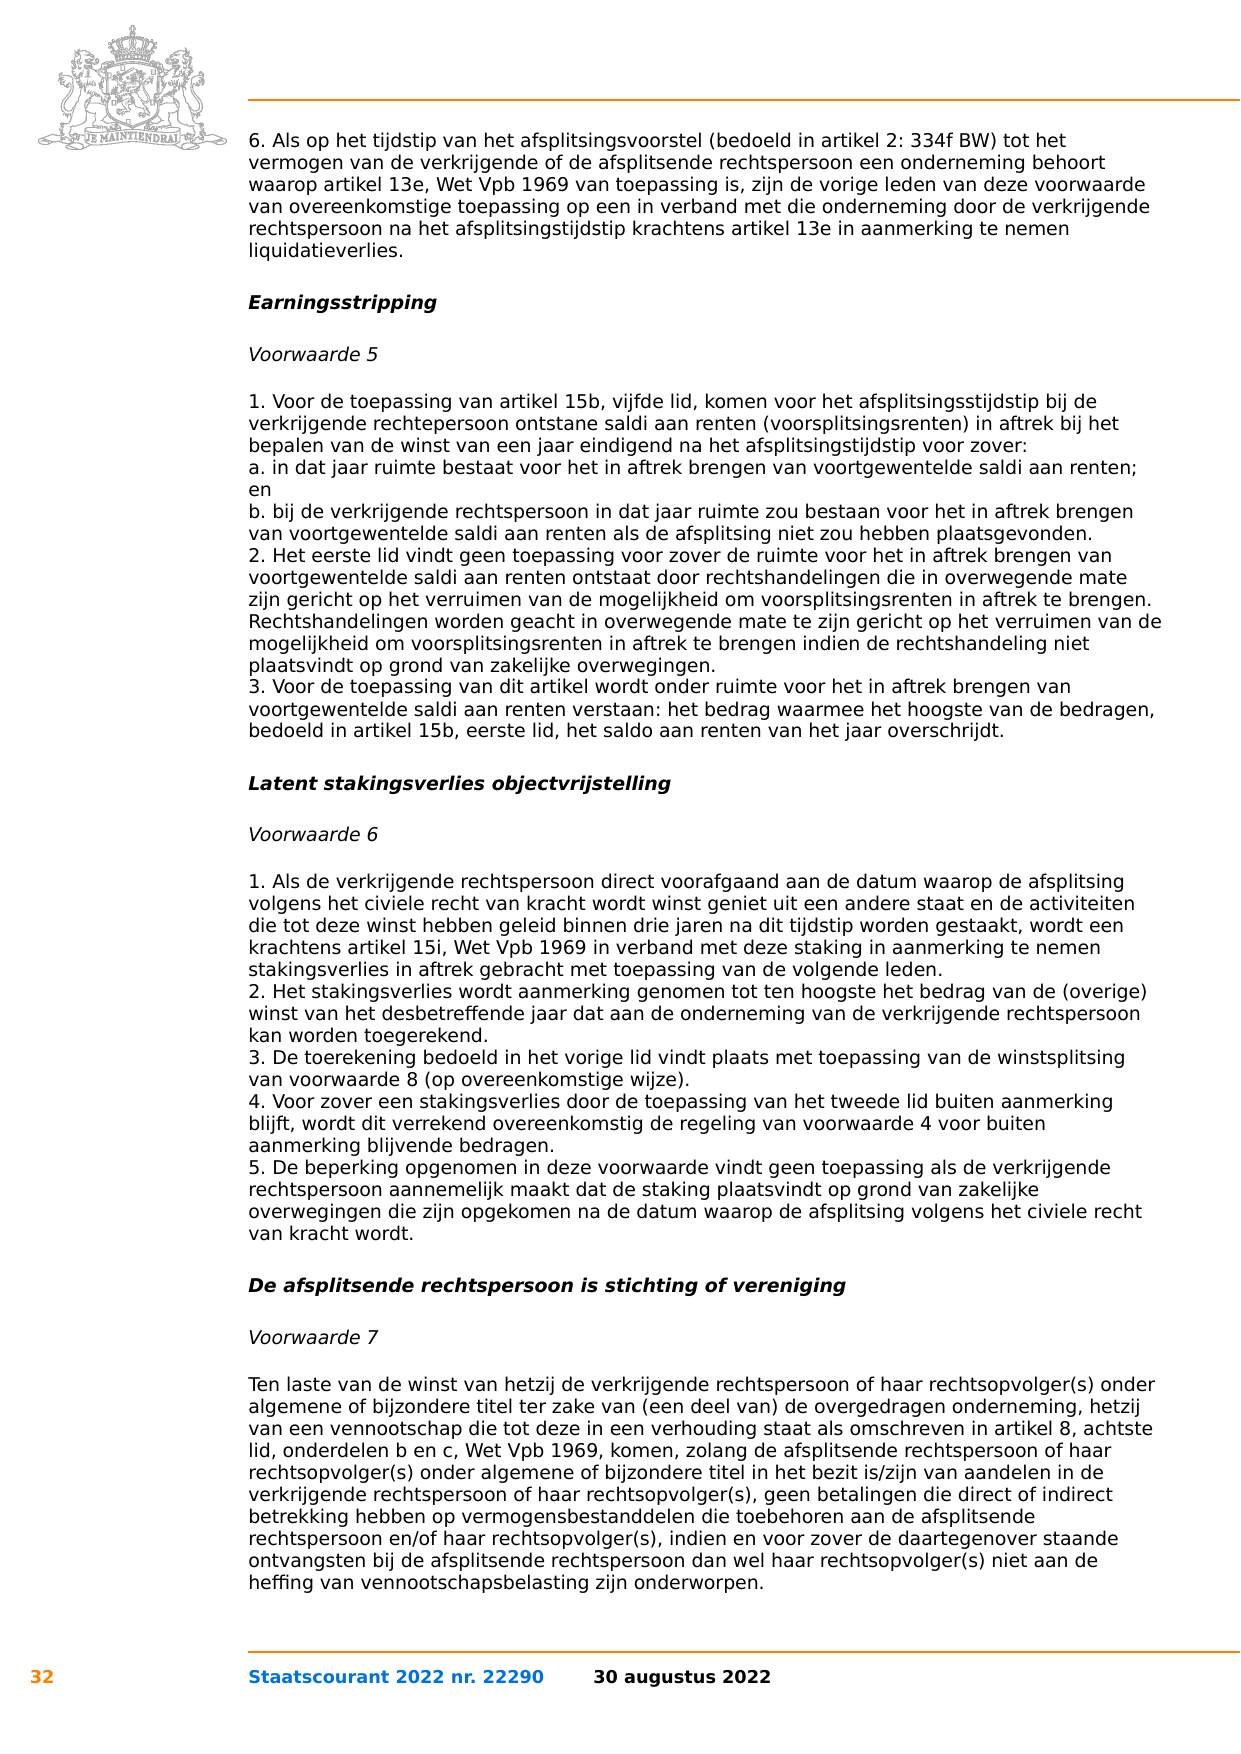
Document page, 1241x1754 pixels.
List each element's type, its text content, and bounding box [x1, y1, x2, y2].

subtitle Earningsstripping [248, 292, 1163, 314]
subtitle Latent stakingsverlies objectvrijstelling [248, 772, 1163, 794]
text a. in dat jaar ruimte bestaat voor het in aftrek brengen van voortgewentelde saldi aan renten; en [248, 457, 1163, 501]
picture [38, 25, 227, 150]
subtitle Voorwaarde 6 [248, 824, 1163, 846]
subtitle Voorwaarde 7 [248, 1327, 1163, 1349]
text 4. Voor zover een stakingsverlies door de toepassing van het tweede lid buiten aanmerking blijft, wordt dit verrekend overeenkomstig de regeling van voorwaarde 4 voor buiten aanmerking blijvende bedragen. [248, 1091, 1163, 1157]
text 3. Voor de toepassing van dit artikel wordt onder ruimte voor het in aftrek brengen van voortgewentelde saldi aan renten verstaan: het bedrag waarmee het hoogste van de bedragen, bedoeld in artikel 15b, eerste lid, het saldo aan renten van het jaar overschrijdt. [248, 676, 1163, 742]
text 2. Het eerste lid vindt geen toepassing voor zover de ruimte voor het in aftrek brengen van voortgewentelde saldi aan renten ontstaat door rechtshandelingen die in overwegende mate zijn gericht op het verruimen van de mogelijkheid om voorsplitsingsrenten in aftrek te brengen. Rechtshandelingen worden geacht in overwegende mate te zijn gericht op het verruimen van de mogelijkheid om voorsplitsingsrenten in aftrek te brengen indien de rechtshandeling niet plaatsvindt op grond van zakelijke overwegingen. [248, 544, 1163, 676]
text 1. Voor de toepassing van artikel 15b, vijfde lid, komen voor het afsplitsingsstijdstip bij de verkrijgende rechtepersoon ontstane saldi aan renten (voorsplitsingsrenten) in aftrek bij het bepalen van de winst van een jaar eindigend na het afsplitsingstijdstip voor zover: [248, 391, 1163, 457]
text 3. De toerekening bedoeld in het vorige lid vindt plaats met toepassing van de winstsplitsing van voorwaarde 8 (op overeenkomstige wijze). [248, 1047, 1163, 1091]
text 5. De beperking opgenomen in deze voorwaarde vindt geen toepassing als de verkrijgende rechtspersoon aannemelijk maakt dat de staking plaatsvindt op grond van zakelijke overwegingen die zijn opgekomen na de datum waarop de afsplitsing volgens het civiele recht van kracht wordt. [248, 1157, 1163, 1245]
text b. bij de verkrijgende rechtspersoon in dat jaar ruimte zou bestaan voor het in aftrek brengen van voortgewentelde saldi aan renten als de afsplitsing niet zou hebben plaatsgevonden. [248, 501, 1163, 544]
text 1. Als de verkrijgende rechtspersoon direct voorafgaand aan de datum waarop de afsplitsing volgens het civiele recht van kracht wordt winst geniet uit een andere staat en de activiteiten die tot deze winst hebben geleid binnen drie jaren na dit tijdstip worden gestaakt, wordt een krachtens artikel 15i, Wet Vpb 1969 in verband met deze staking in aanmerking te nemen stakingsverlies in aftrek gebracht met toepassing van de volgende leden. [248, 871, 1163, 981]
subtitle Voorwaarde 5 [248, 344, 1163, 366]
subtitle De afsplitsende rechtspersoon is stichting of vereniging [248, 1275, 1163, 1297]
text 2. Het stakingsverlies wordt aanmerking genomen tot ten hoogste het bedrag van de (overige) winst van het desbetreffende jaar dat aan de onderneming van de verkrijgende rechtspersoon kan worden toegerekend. [248, 981, 1163, 1047]
text 6. Als op het tijdstip van het afsplitsingsvoorstel (bedoeld in artikel 2: 334f BW) tot het vermogen van de verkrijgende of de afsplitsende rechtspersoon een onderneming behoort waarop artikel 13e, Wet Vpb 1969 van toepassing is, zijn de vorige leden van deze voorwaarde van overeenkomstige toepassing op een in verband met die onderneming door de verkrijgende rechtspersoon na het afsplitsingstijdstip krachtens artikel 13e in aanmerking te nemen liquidatieverlies. [248, 130, 1163, 262]
text Ten laste van de winst van hetzij de verkrijgende rechtspersoon of haar rechtsopvolger(s) onder algemene of bijzondere titel ter zake van (een deel van) de overgedragen onderneming, hetzij van een vennootschap die tot deze in een verhouding staat als omschreven in artikel 8, achtste lid, onderdelen b en c, Wet Vpb 1969, komen, zolang de afsplitsende rechtspersoon of haar rechtsopvolger(s) onder algemene of bijzondere titel in het bezit is/zijn van aandelen in de verkrijgende rechtspersoon of haar rechtsopvolger(s), geen betalingen die direct of indirect betrekking hebben op vermogensbestanddelen die toebehoren aan de afsplitsende rechtspersoon en/of haar rechtsopvolger(s), indien en voor zover de daartegenover staande ontvangsten bij de afsplitsende rechtspersoon dan wel haar rechtsopvolger(s) niet aan de heffing van vennootschapsbelasting zijn onderworpen. [248, 1374, 1163, 1594]
